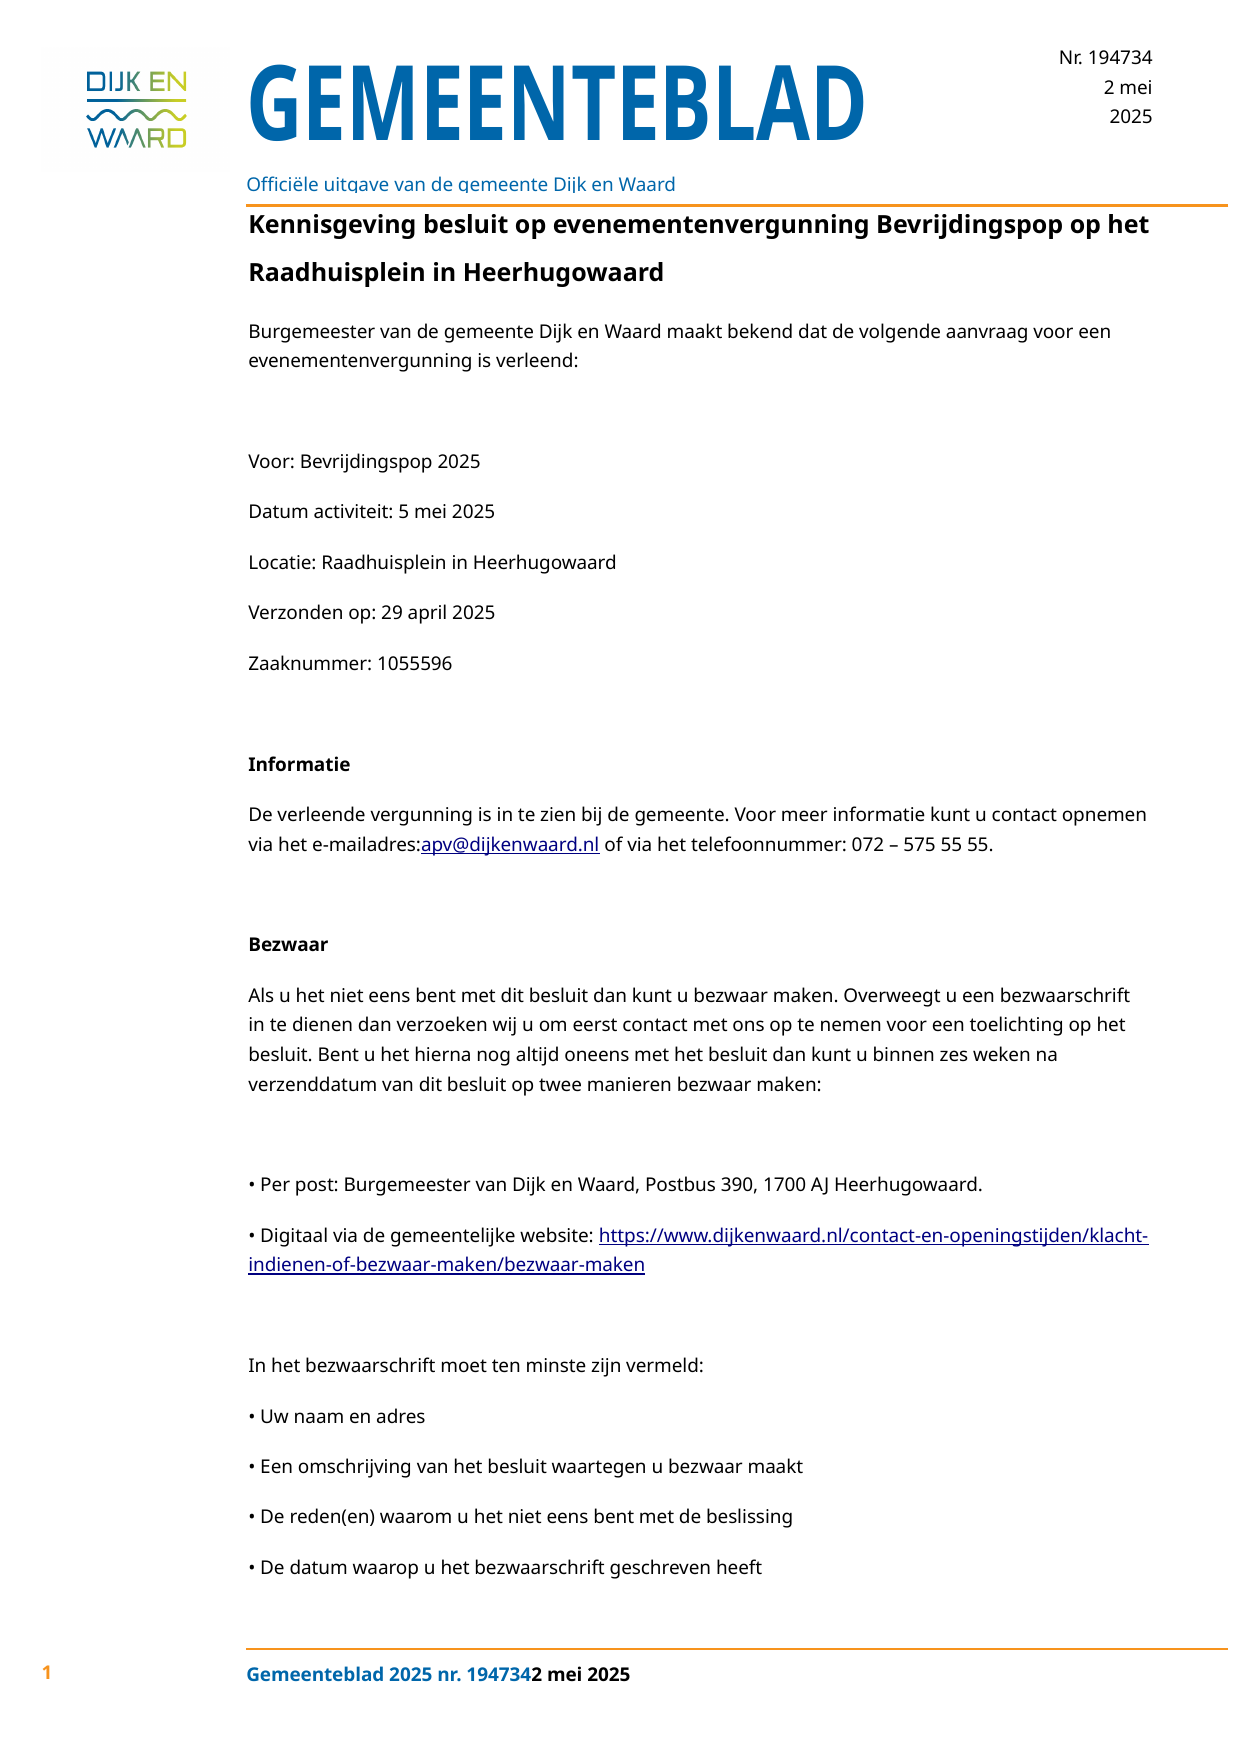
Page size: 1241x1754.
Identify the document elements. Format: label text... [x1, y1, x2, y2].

text • Uw naam en adres [248, 1403, 1152, 1429]
text • Per post: Burgemeester van Dijk en Waard, Postbus 390, 1700 AJ Heerhugowaard. [248, 1172, 1152, 1197]
text De verleende vergunning is in te zien bij de gemeente. Voor meer informatie kunt u contact opnemen via het e-mailadres:apv@dijkenwaard.nl of via het telefoonnummer: 072 – 575 55 55. [248, 801, 1152, 857]
text In het bezwaarschrift moet ten minste zijn vermeld: [248, 1352, 1152, 1378]
text • De reden(en) waarom u het niet eens bent met de beslissing [248, 1504, 1152, 1529]
text • Een omschrijving van het besluit waartegen u bezwaar maakt [248, 1453, 1152, 1479]
text Als u het niet eens bent met dit besluit dan kunt u bezwaar maken. Overweegt u een bezwaarschrift in te dienen dan verzoeken wij u om eerst contact met ons op te nemen voor een toelichting op het besluit. Bent u het hierna nog altijd oneens met het besluit dan kunt u binnen zes weken na verzenddatum van dit besluit op twee manieren bezwaar maken: [248, 982, 1152, 1097]
text Kennisgeving besluit op evenementenvergunning Bevrijdingspop op het Raadhuisplein in Heerhugowaard [248, 207, 1152, 288]
text Burgemeester van de gemeente Dijk en Waard maakt bekend dat de volgende aanvraag voor een evenementenvergunning is verleend: [248, 318, 1152, 373]
text Voor: Bevrijdingspop 2025 [248, 448, 1152, 474]
text Datum activiteit: 5 mei 2025 [248, 499, 1152, 524]
text Zaaknummer: 1055596 [248, 650, 1152, 676]
text • De datum waarop u het bezwaarschrift geschreven heeft [248, 1554, 1152, 1580]
picture [41, 47, 231, 172]
text Locatie: Raadhuisplein in Heerhugowaard [248, 549, 1152, 575]
text Bezwaar [248, 932, 1152, 957]
text Verzonden op: 29 april 2025 [248, 599, 1152, 625]
text Informatie [248, 751, 1152, 777]
text • Digitaal via de gemeentelijke website: https://www.dijkenwaard.nl/contact-en-openingstijden/klacht-indienen-of-bezwaar-maken/bezwaar-maken [248, 1222, 1152, 1277]
